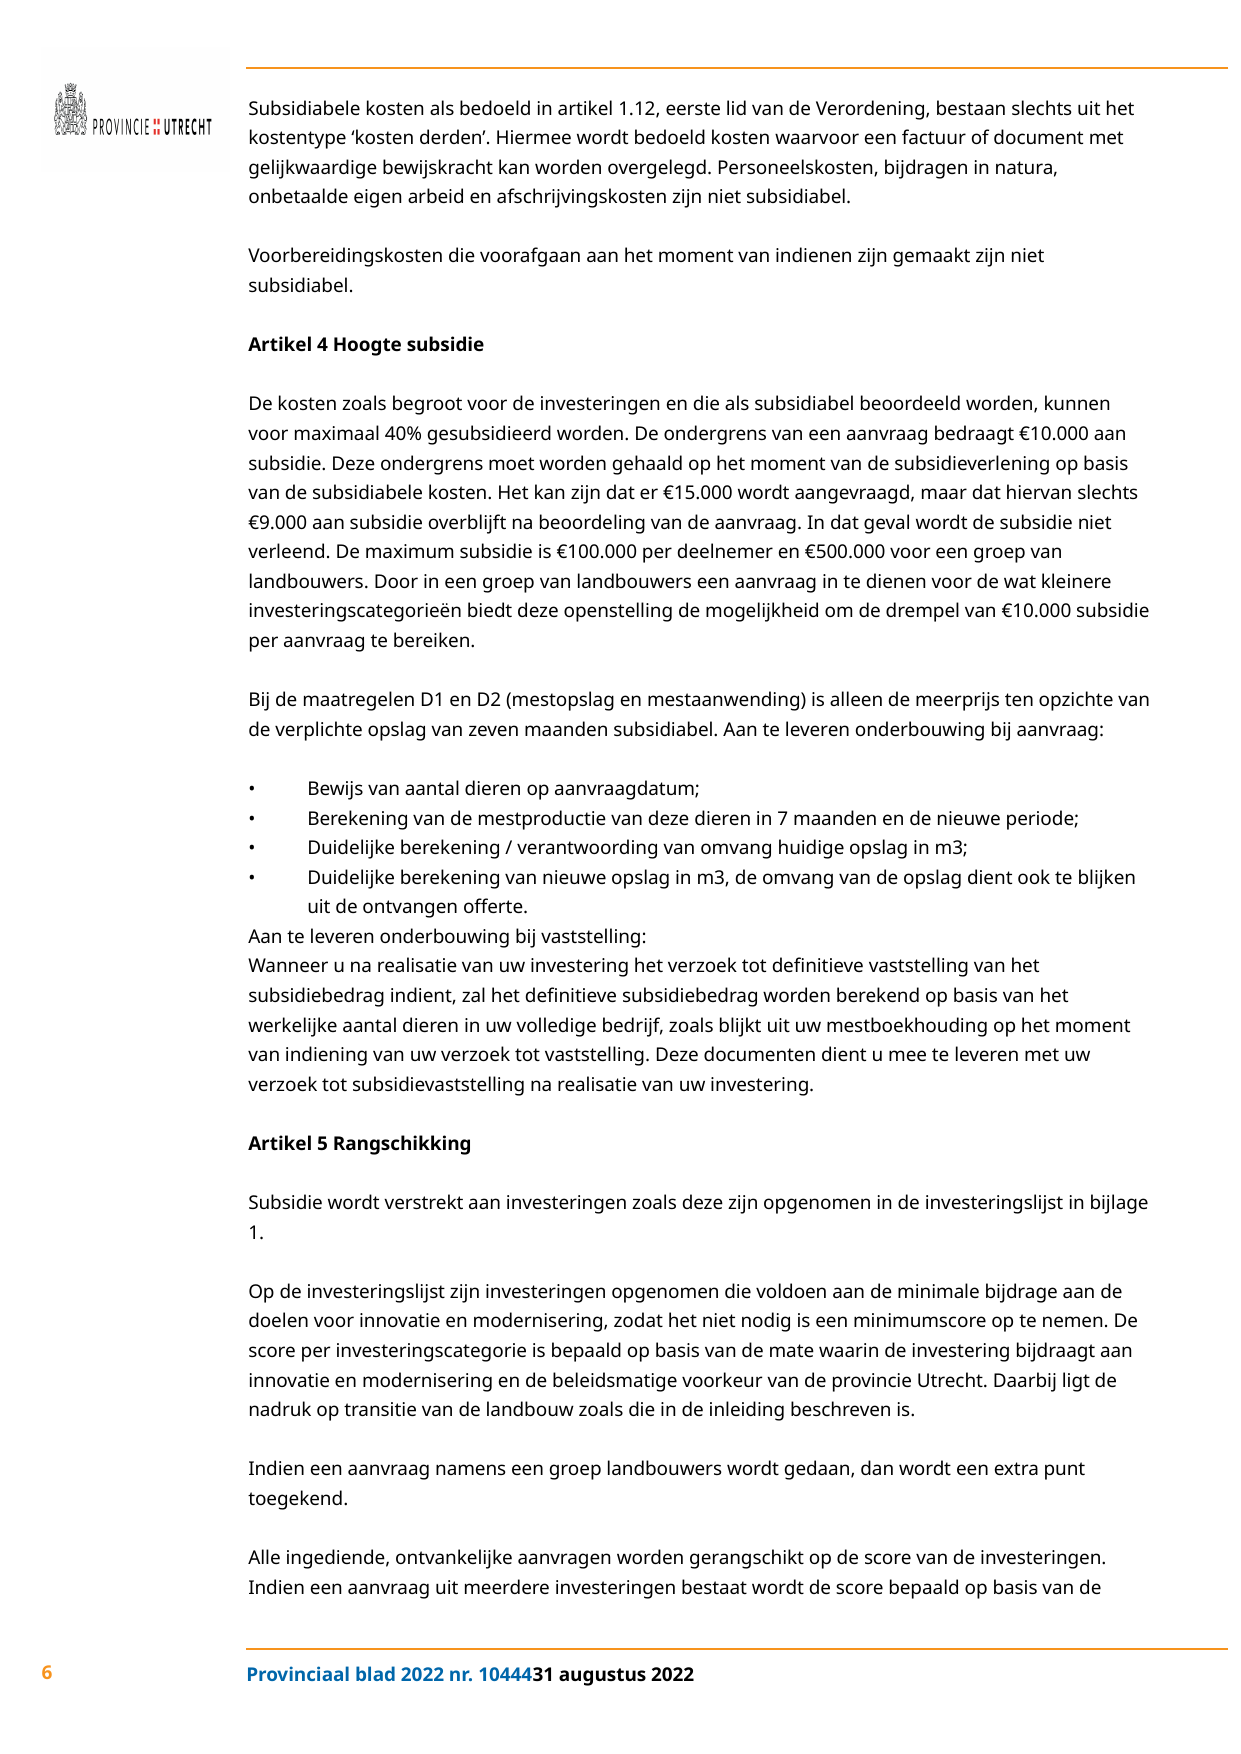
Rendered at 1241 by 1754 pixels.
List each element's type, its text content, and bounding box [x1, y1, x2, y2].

text Subsidie wordt verstrekt aan investeringen zoals deze zijn opgenomen in de investeringslijst in bijlage 1. [248, 1189, 1152, 1245]
text Subsidiabele kosten als bedoeld in artikel 1.12, eerste lid van de Verordening, bestaan slechts uit het kostentype ‘kosten derden’. Hiermee wordt bedoeld kosten waarvoor een factuur of document met gelijkwaardige bewijskracht kan worden overgelegd. Personeelskosten, bijdragen in natura, onbetaalde eigen arbeid en afschrijvingskosten zijn niet subsidiabel. [248, 95, 1152, 209]
text Artikel 4 Hoogte subsidie [248, 331, 1152, 357]
list Duidelijke berekening / verantwoording van omvang huidige opslag in m3; [248, 834, 1152, 860]
text Artikel 5 Rangschikking [248, 1130, 1152, 1156]
text Voorbereidingskosten die voorafgaan aan het moment van indienen zijn gemaakt zijn niet subsidiabel. [248, 243, 1152, 298]
text Alle ingediende, ontvankelijke aanvragen worden gerangschikt op de score van de investeringen. Indien een aanvraag uit meerdere investeringen bestaat wordt de score bepaald op basis van de [248, 1544, 1152, 1600]
text Bij de maatregelen D1 en D2 (mestopslag en mestaanwending) is alleen de meerprijs ten opzichte van de verplichte opslag van zeven maanden subsidiabel. Aan te leveren onderbouwing bij aanvraag: [248, 686, 1152, 742]
text De kosten zoals begroot voor de investeringen en die als subsidiabel beoordeeld worden, kunnen voor maximaal 40% gesubsidieerd worden. De ondergrens van een aanvraag bedraagt €10.000 aan subsidie. Deze ondergrens moet worden gehaald op het moment van de subsidieverlening op basis van de subsidiabele kosten. Het kan zijn dat er €15.000 wordt aangevraagd, maar dat hiervan slechts €9.000 aan subsidie overblijft na beoordeling van de aanvraag. In dat geval wordt de subsidie niet verleend. De maximum subsidie is €100.000 per deelnemer en €500.000 voor een groep van landbouwers. Door in een groep van landbouwers een aanvraag in te dienen voor de wat kleinere investeringscategorieën biedt deze openstelling de mogelijkheid om de drempel van €10.000 subsidie per aanvraag te bereiken. [248, 391, 1152, 653]
list Bewijs van aantal dieren op aanvraagdatum; [248, 775, 1152, 801]
list Berekening van de mestproductie van deze dieren in 7 maanden en de nieuwe periode; [248, 805, 1152, 831]
picture [41, 47, 231, 172]
text Indien een aanvraag namens een groep landbouwers wordt gedaan, dan wordt een extra punt toegekend. [248, 1456, 1152, 1511]
text Wanneer u na realisatie van uw investering het verzoek tot definitieve vaststelling van het subsidiebedrag indient, zal het definitieve subsidiebedrag worden berekend op basis van het werkelijke aantal dieren in uw volledige bedrijf, zoals blijkt uit uw mestboekhouding op het moment van indiening van uw verzoek tot vaststelling. Deze documenten dient u mee te leveren met uw verzoek tot subsidievaststelling na realisatie van uw investering. [248, 953, 1152, 1097]
text Aan te leveren onderbouwing bij vaststelling: [248, 923, 1152, 949]
text Op de investeringslijst zijn investeringen opgenomen die voldoen aan de minimale bijdrage aan de doelen voor innovatie en modernisering, zodat het niet nodig is een minimumscore op te nemen. De score per investeringscategorie is bepaald op basis van de mate waarin de investering bijdraagt aan innovatie en modernisering en de beleidsmatige voorkeur van de provincie Utrecht. Daarbij ligt de nadruk op transitie van de landbouw zoals die in de inleiding beschreven is. [248, 1278, 1152, 1422]
list Duidelijke berekening van nieuwe opslag in m3, de omvang van de opslag dient ook te blijken uit de ontvangen offerte. [248, 864, 1152, 919]
